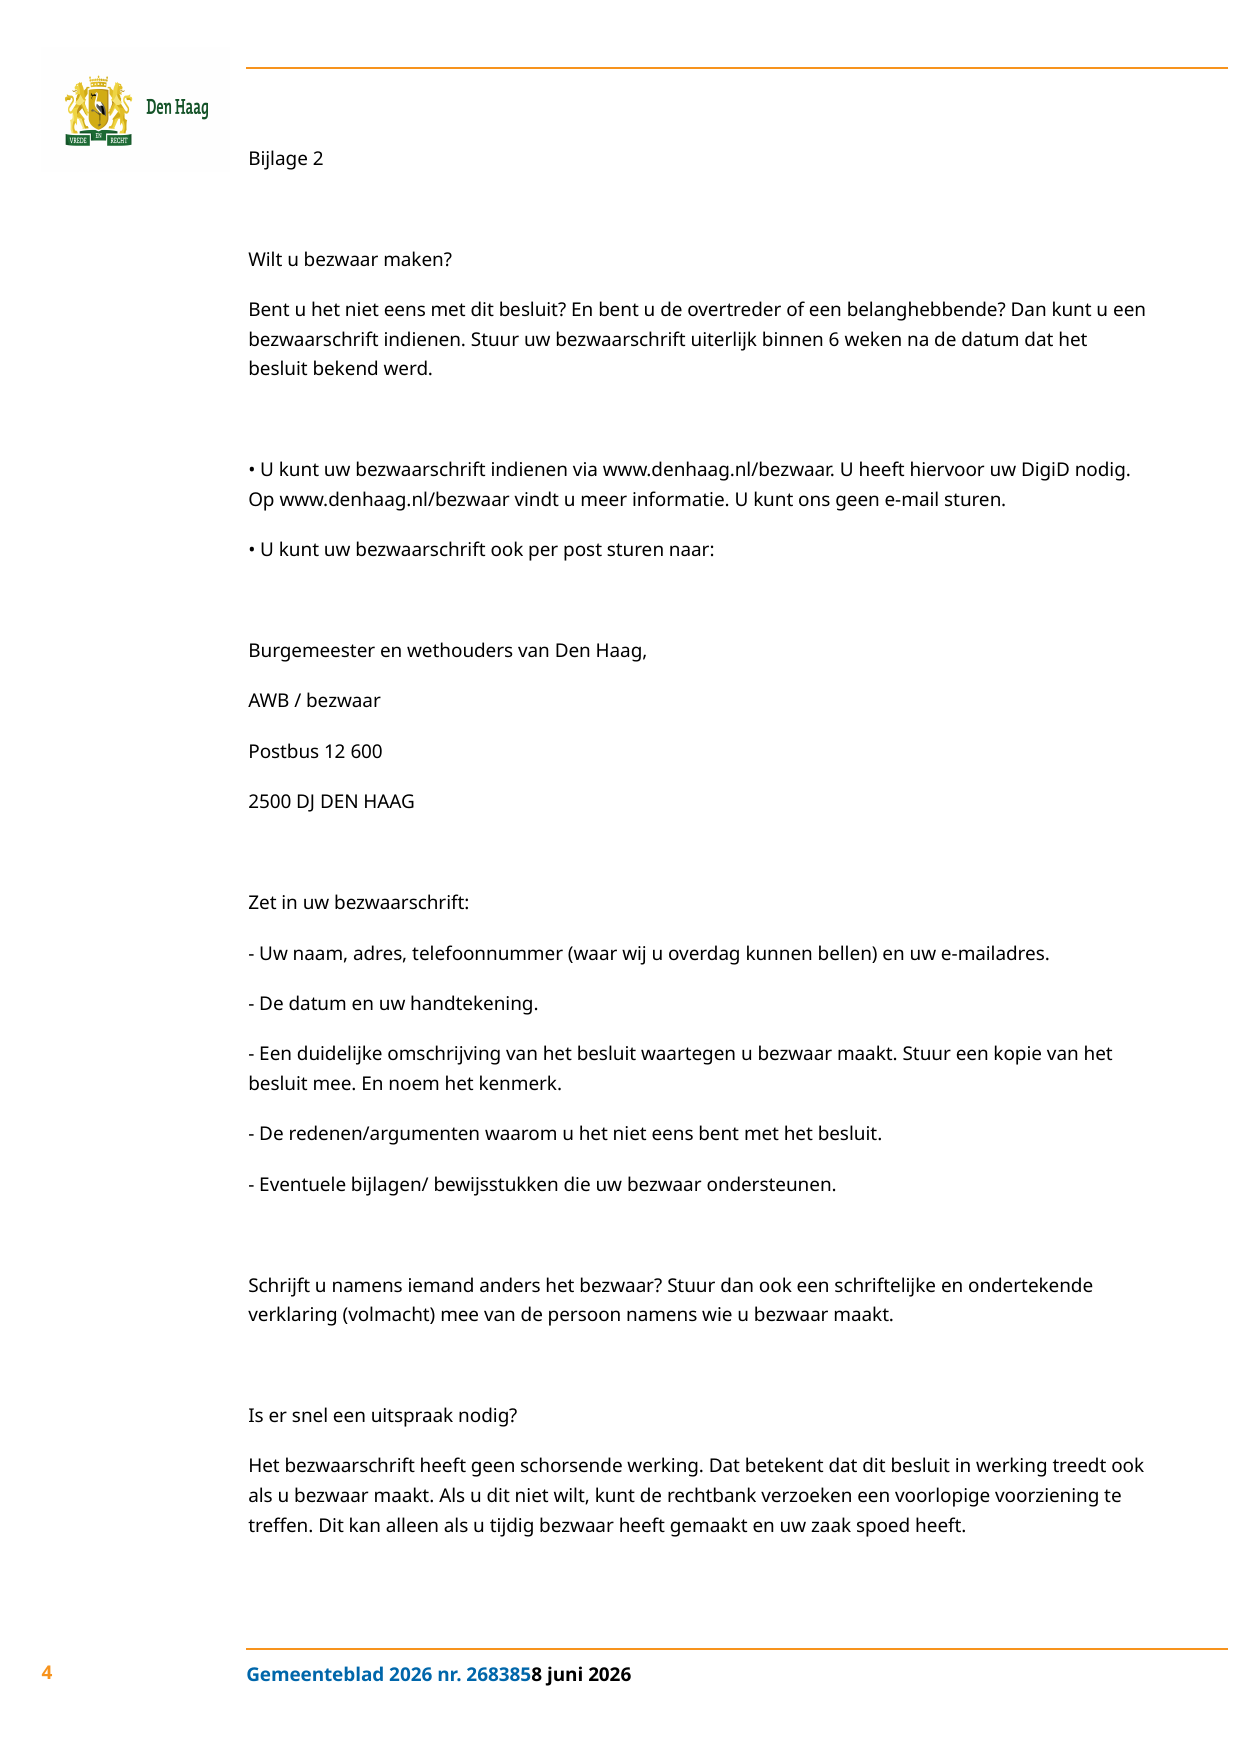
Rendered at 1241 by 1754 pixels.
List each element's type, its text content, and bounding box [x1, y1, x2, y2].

text Postbus 12 600 [248, 738, 1152, 764]
text 2500 DJ DEN HAAG [248, 788, 1152, 814]
text - Eventuele bijlagen/ bewijsstukken die uw bezwaar ondersteunen. [248, 1171, 1152, 1197]
text Zet in uw bezwaarschrift: [248, 889, 1152, 915]
text Burgemeester en wethouders van Den Haag, [248, 637, 1152, 663]
text Schrijft u namens iemand anders het bezwaar? Stuur dan ook een schriftelijke en ondertekende verklaring (volmacht) mee van de persoon namens wie u bezwaar maakt. [248, 1272, 1152, 1327]
text - Een duidelijke omschrijving van het besluit waartegen u bezwaar maakt. Stuur een kopie van het besluit mee. En noem het kenmerk. [248, 1041, 1152, 1096]
text Het bezwaarschrift heeft geen schorsende werking. Dat betekent dat dit besluit in werking treedt ook als u bezwaar maakt. Als u dit niet wilt, kunt de rechtbank verzoeken een voorlopige voorziening te treffen. Dit kan alleen als u tijdig bezwaar heeft gemaakt en uw zaak spoed heeft. [248, 1453, 1152, 1538]
text - Uw naam, adres, telefoonnummer (waar wij u overdag kunnen bellen) en uw e-mailadres. [248, 940, 1152, 966]
text Wilt u bezwaar maken? [248, 246, 1152, 272]
text AWB / bezwaar [248, 688, 1152, 713]
text Bijlage 2 [248, 145, 1152, 171]
picture [41, 47, 231, 172]
text - De datum en uw handtekening. [248, 990, 1152, 1016]
text • U kunt uw bezwaarschrift ook per post sturen naar: [248, 536, 1152, 562]
text - De redenen/argumenten waarom u het niet eens bent met het besluit. [248, 1121, 1152, 1146]
text • U kunt uw bezwaarschrift indienen via www.denhaag.nl/bezwaar. U heeft hiervoor uw DigiD nodig. Op www.denhaag.nl/bezwaar vindt u meer informatie. U kunt ons geen e-mail sturen. [248, 456, 1152, 512]
text Is er snel een uitspraak nodig? [248, 1402, 1152, 1428]
text Bent u het niet eens met dit besluit? En bent u de overtreder of een belanghebbende? Dan kunt u een bezwaarschrift indienen. Stuur uw bezwaarschrift uiterlijk binnen 6 weken na de datum dat het besluit bekend werd. [248, 296, 1152, 381]
